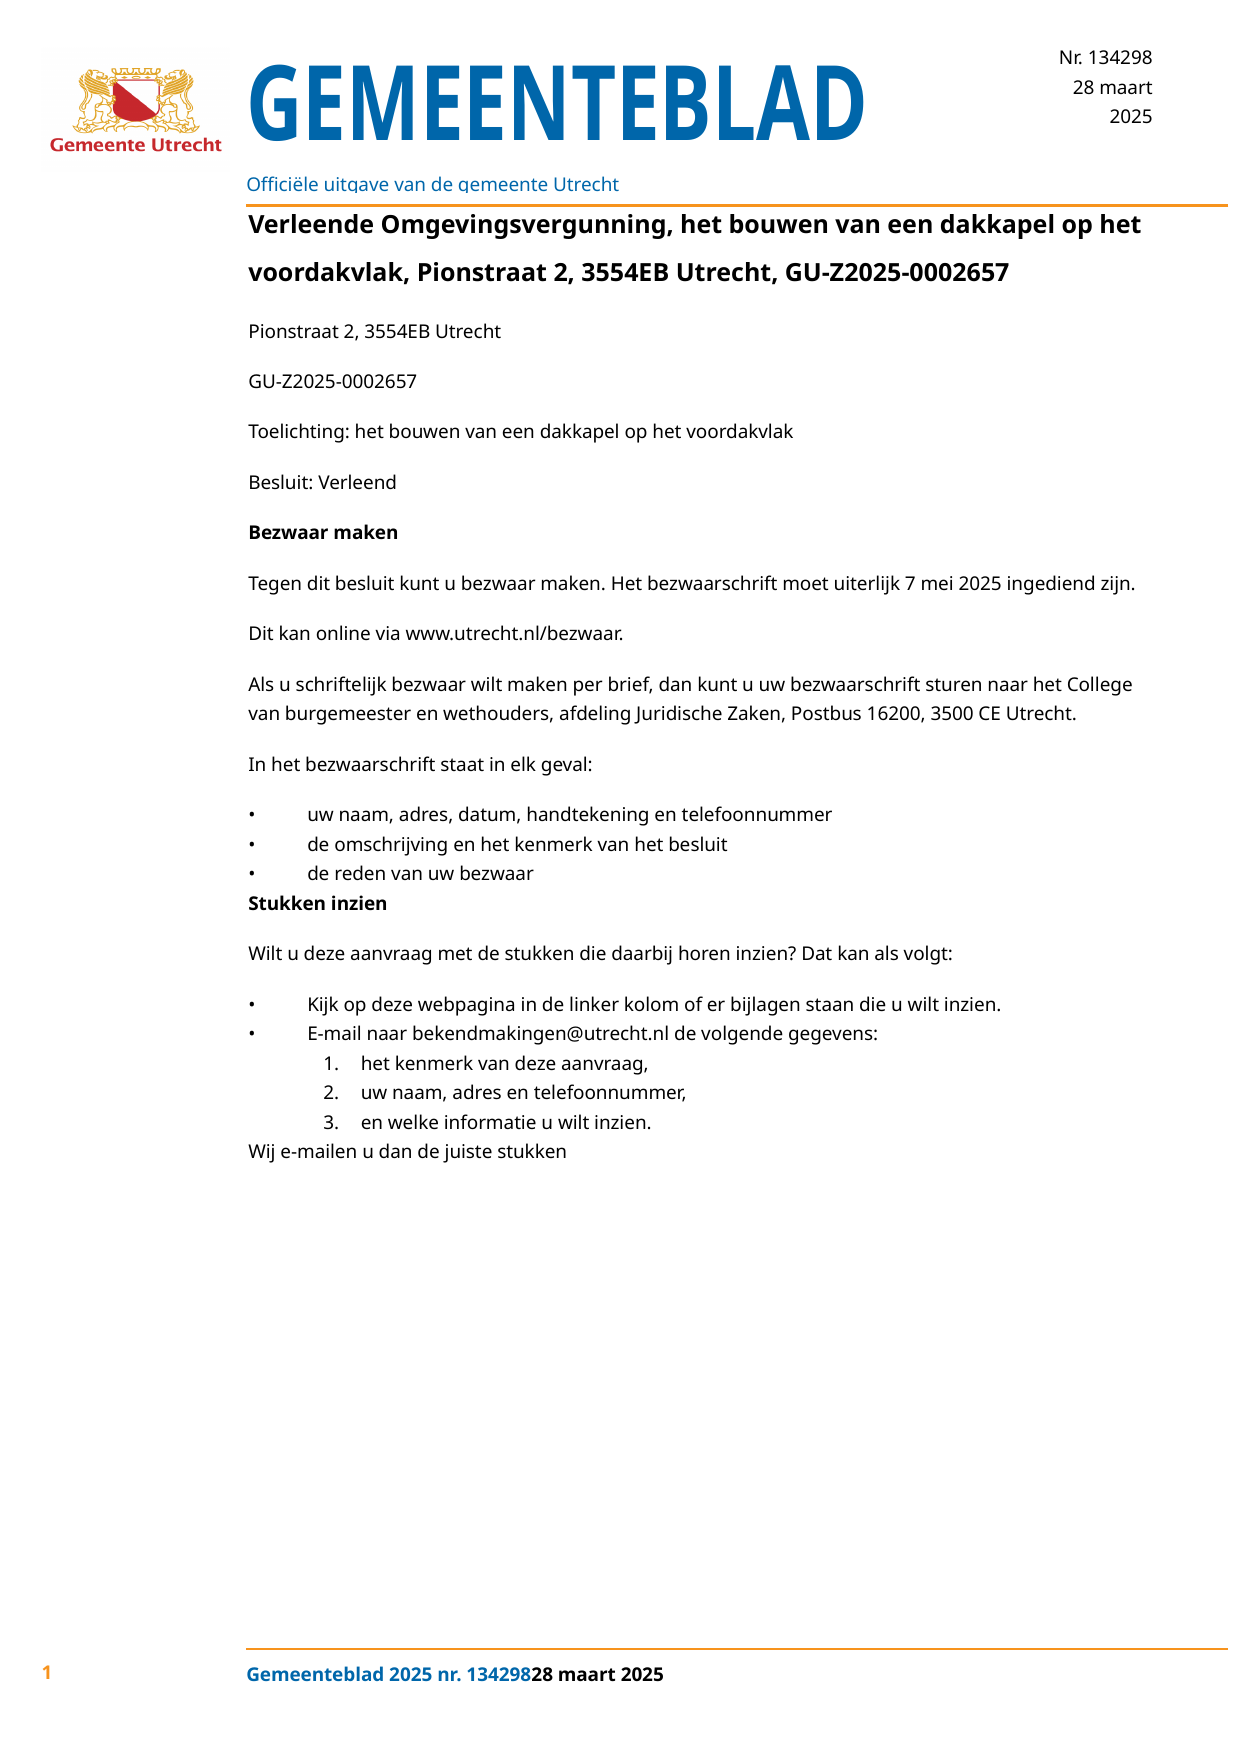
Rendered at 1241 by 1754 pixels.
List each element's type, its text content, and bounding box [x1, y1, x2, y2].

text Besluit: Verleend [248, 469, 1152, 495]
text Wij e-mailen u dan de juiste stukken [248, 1139, 1152, 1164]
picture [41, 47, 231, 172]
text Bezwaar maken [248, 519, 1152, 545]
list E-mail naar bekendmakingen@utrecht.nl de volgende gegevens: [248, 1020, 1152, 1046]
list uw naam, adres, datum, handtekening en telefoonnummer [248, 801, 1152, 827]
text Wilt u deze aanvraag met de stukken die daarbij horen inzien? Dat kan als volgt: [248, 940, 1152, 966]
list Kijk op deze webpagina in de linker kolom of er bijlagen staan die u wilt inzien. [248, 991, 1152, 1017]
text GU-Z2025-0002657 [248, 368, 1152, 394]
list het kenmerk van deze aanvraag, [323, 1050, 1152, 1076]
list uw naam, adres en telefoonnummer, [323, 1079, 1152, 1105]
list de omschrijving en het kenmerk van het besluit [248, 831, 1152, 857]
list de reden van uw bezwaar [248, 860, 1152, 886]
list en welke informatie u wilt inzien. [323, 1109, 1152, 1135]
text In het bezwaarschrift staat in elk geval: [248, 751, 1152, 777]
text Tegen dit besluit kunt u bezwaar maken. Het bezwaarschrift moet uiterlijk 7 mei 2025 ingediend zijn. [248, 570, 1152, 596]
text Stukken inzien [248, 890, 1152, 916]
text Dit kan online via www.utrecht.nl/bezwaar. [248, 620, 1152, 646]
text Als u schriftelijk bezwaar wilt maken per brief, dan kunt u uw bezwaarschrift sturen naar het College van burgemeester en wethouders, afdeling Juridische Zaken, Postbus 16200, 3500 CE Utrecht. [248, 671, 1152, 726]
text Toelichting: het bouwen van een dakkapel op het voordakvlak [248, 419, 1152, 444]
text Verleende Omgevingsvergunning, het bouwen van een dakkapel op het voordakvlak, Pionstraat 2, 3554EB Utrecht, GU-Z2025-0002657 [248, 207, 1152, 288]
text Pionstraat 2, 3554EB Utrecht [248, 318, 1152, 344]
